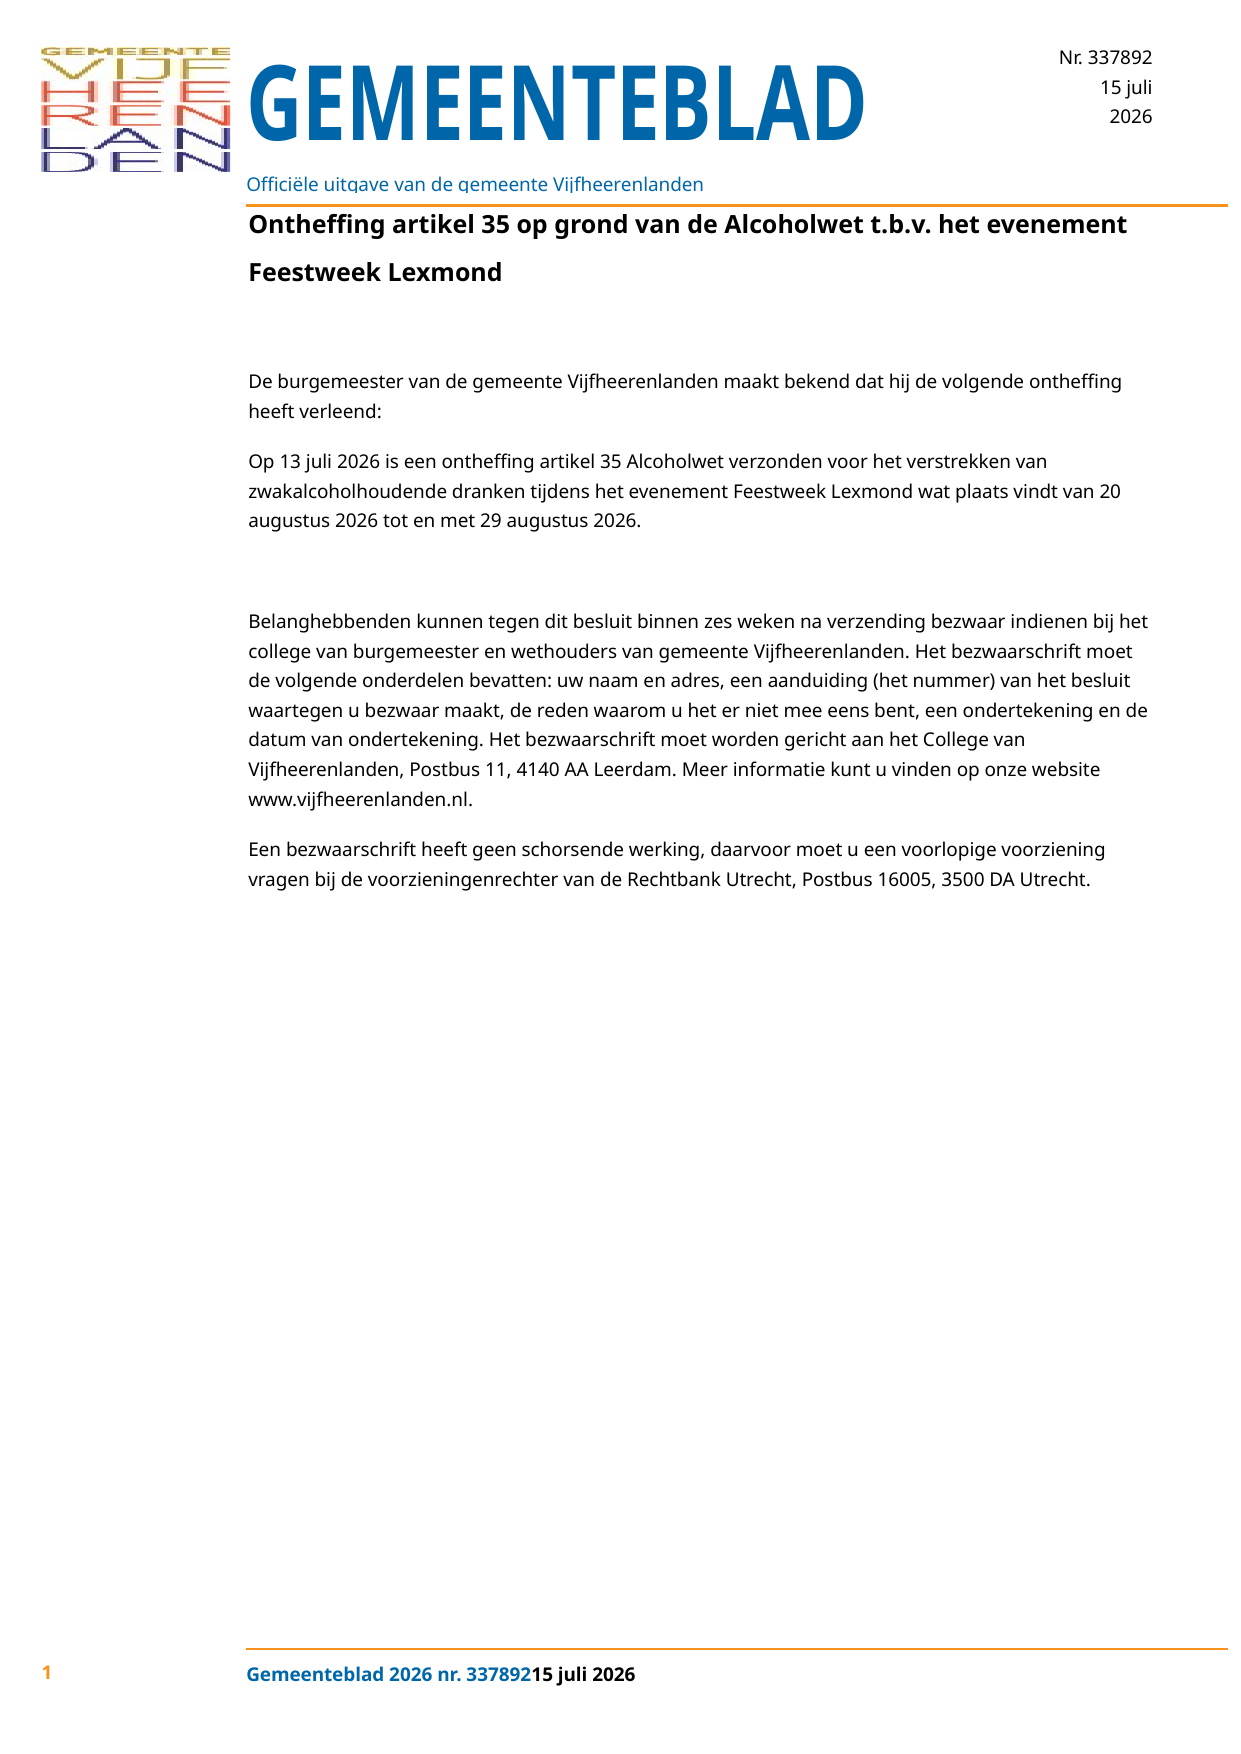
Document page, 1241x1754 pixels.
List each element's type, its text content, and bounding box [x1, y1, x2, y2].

text Een bezwaarschrift heeft geen schorsende werking, daarvoor moet u een voorlopige voorziening vragen bij de voorzieningenrechter van de Rechtbank Utrecht, Postbus 16005, 3500 DA Utrecht. [248, 836, 1152, 892]
text Op 13 juli 2026 is een ontheffing artikel 35 Alcoholwet verzonden voor het verstrekken van zwakalcoholhoudende dranken tijdens het evenement Feestweek Lexmond wat plaats vindt van 20 augustus 2026 tot en met 29 augustus 2026. [248, 448, 1152, 533]
text De burgemeester van de gemeente Vijfheerenlanden maakt bekend dat hij de volgende ontheffing heeft verleend: [248, 368, 1152, 424]
text Belanghebbenden kunnen tegen dit besluit binnen zes weken na verzending bezwaar indienen bij het college van burgemeester en wethouders van gemeente Vijfheerenlanden. Het bezwaarschrift moet de volgende onderdelen bevatten: uw naam en adres, een aanduiding (het nummer) van het besluit waartegen u bezwaar maakt, de reden waarom u het er niet mee eens bent, een ondertekening en de datum van ondertekening. Het bezwaarschrift moet worden gericht aan het College van Vijfheerenlanden, Postbus 11, 4140 AA Leerdam. Meer informatie kunt u vinden op onze website www.vijfheerenlanden.nl. [248, 608, 1152, 812]
picture [41, 47, 231, 172]
text Ontheffing artikel 35 op grond van de Alcoholwet t.b.v. het evenement Feestweek Lexmond [248, 207, 1152, 288]
